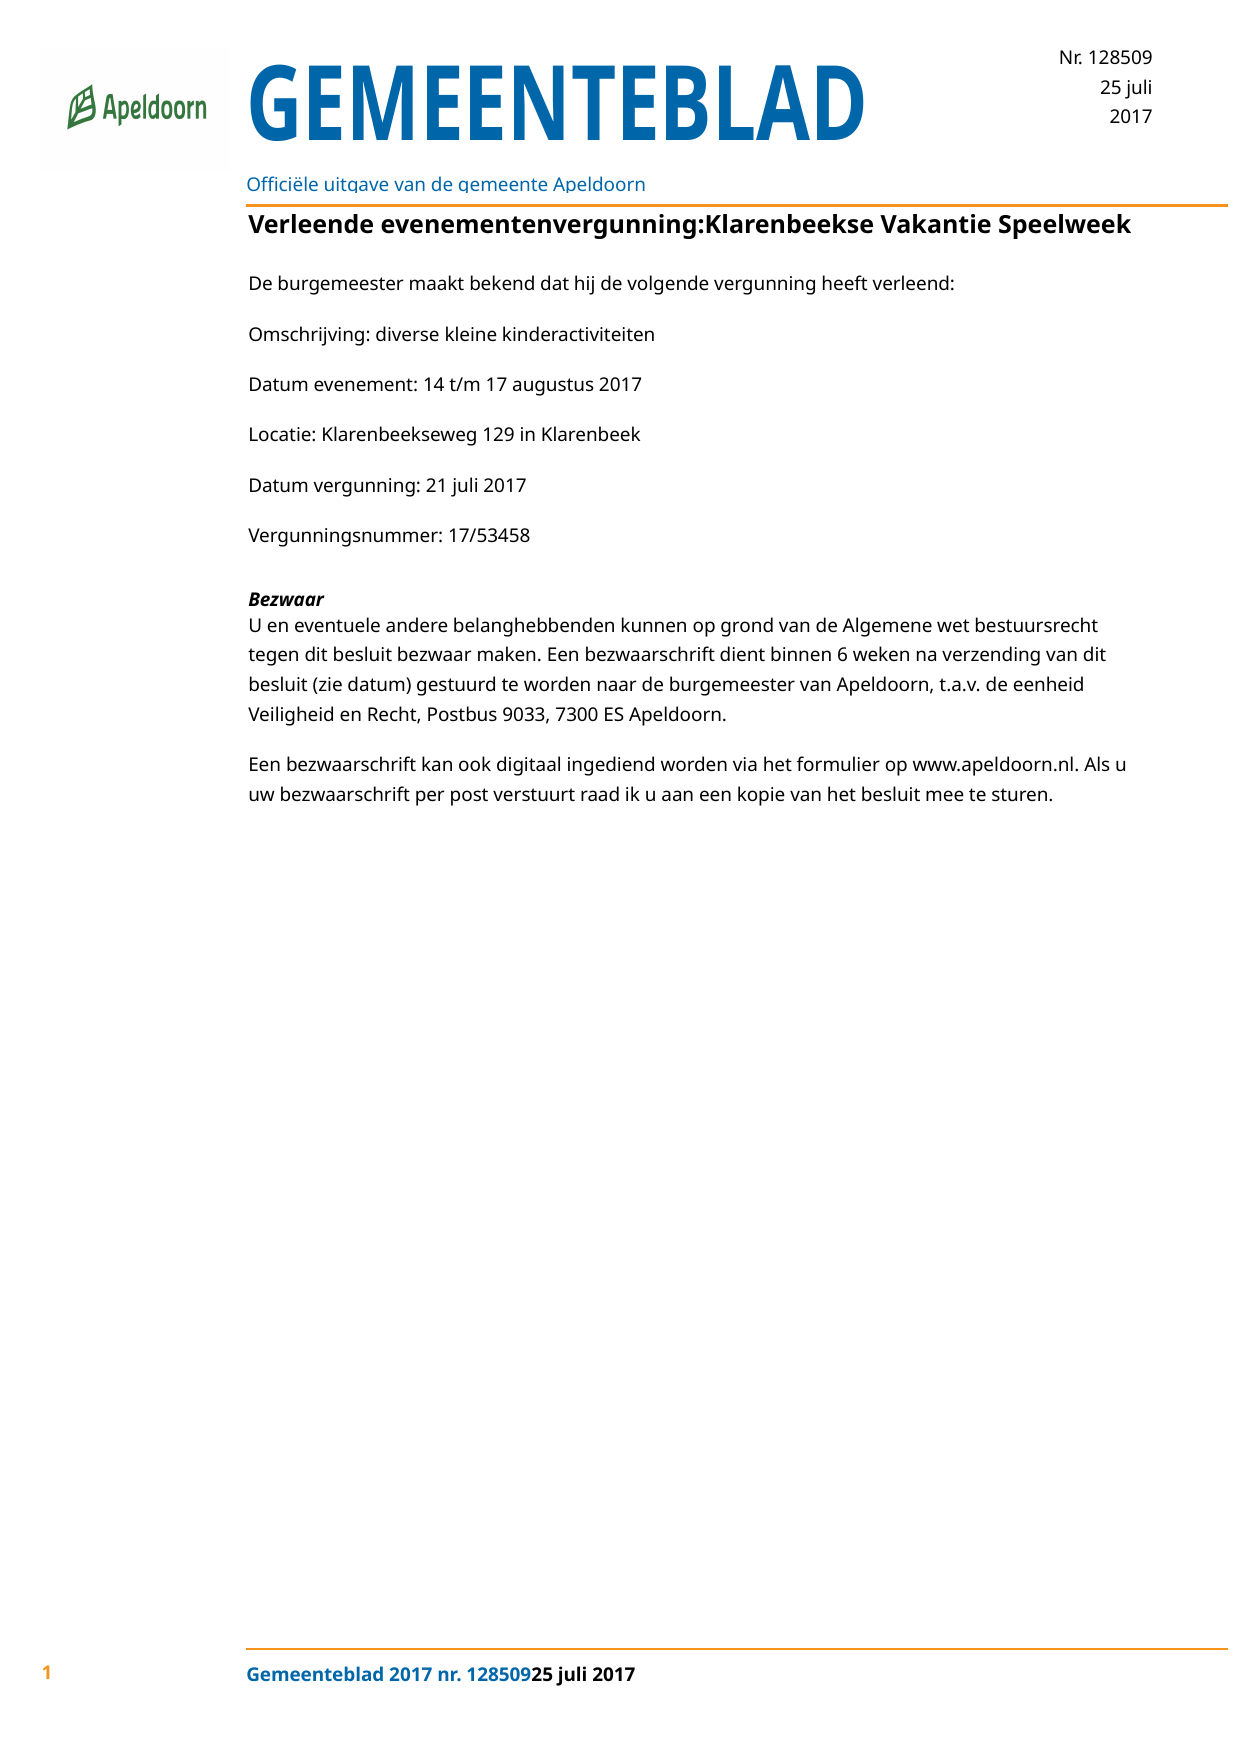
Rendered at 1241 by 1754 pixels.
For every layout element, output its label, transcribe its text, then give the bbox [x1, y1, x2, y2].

text Verleende evenementenvergunning:Klarenbeekse Vakantie Speelweek [248, 207, 1152, 241]
text Een bezwaarschrift kan ook digitaal ingediend worden via het formulier op www.apeldoorn.nl. Als u uw bezwaarschrift per post verstuurt raad ik u aan een kopie van het besluit mee te sturen. [248, 751, 1152, 807]
text Datum evenement: 14 t/m 17 augustus 2017 [248, 371, 1152, 397]
text Datum vergunning: 21 juli 2017 [248, 472, 1152, 498]
text Omschrijving: diverse kleine kinderactiviteiten [248, 321, 1152, 346]
text Locatie: Klarenbeekseweg 129 in Klarenbeek [248, 422, 1152, 447]
text U en eventuele andere belanghebbenden kunnen op grond van de Algemene wet bestuursrecht tegen dit besluit bezwaar maken. Een bezwaarschrift dient binnen 6 weken na verzending van dit besluit (zie datum) gestuurd te worden naar de burgemeester van Apeldoorn, t.a.v. de eenheid Veiligheid en Recht, Postbus 9033, 7300 ES Apeldoorn. [248, 612, 1152, 727]
picture [41, 47, 231, 172]
text Vergunningsnummer: 17/53458 [248, 522, 1152, 548]
text Bezwaar [248, 586, 1152, 612]
text De burgemeester maakt bekend dat hij de volgende vergunning heeft verleend: [248, 270, 1152, 296]
